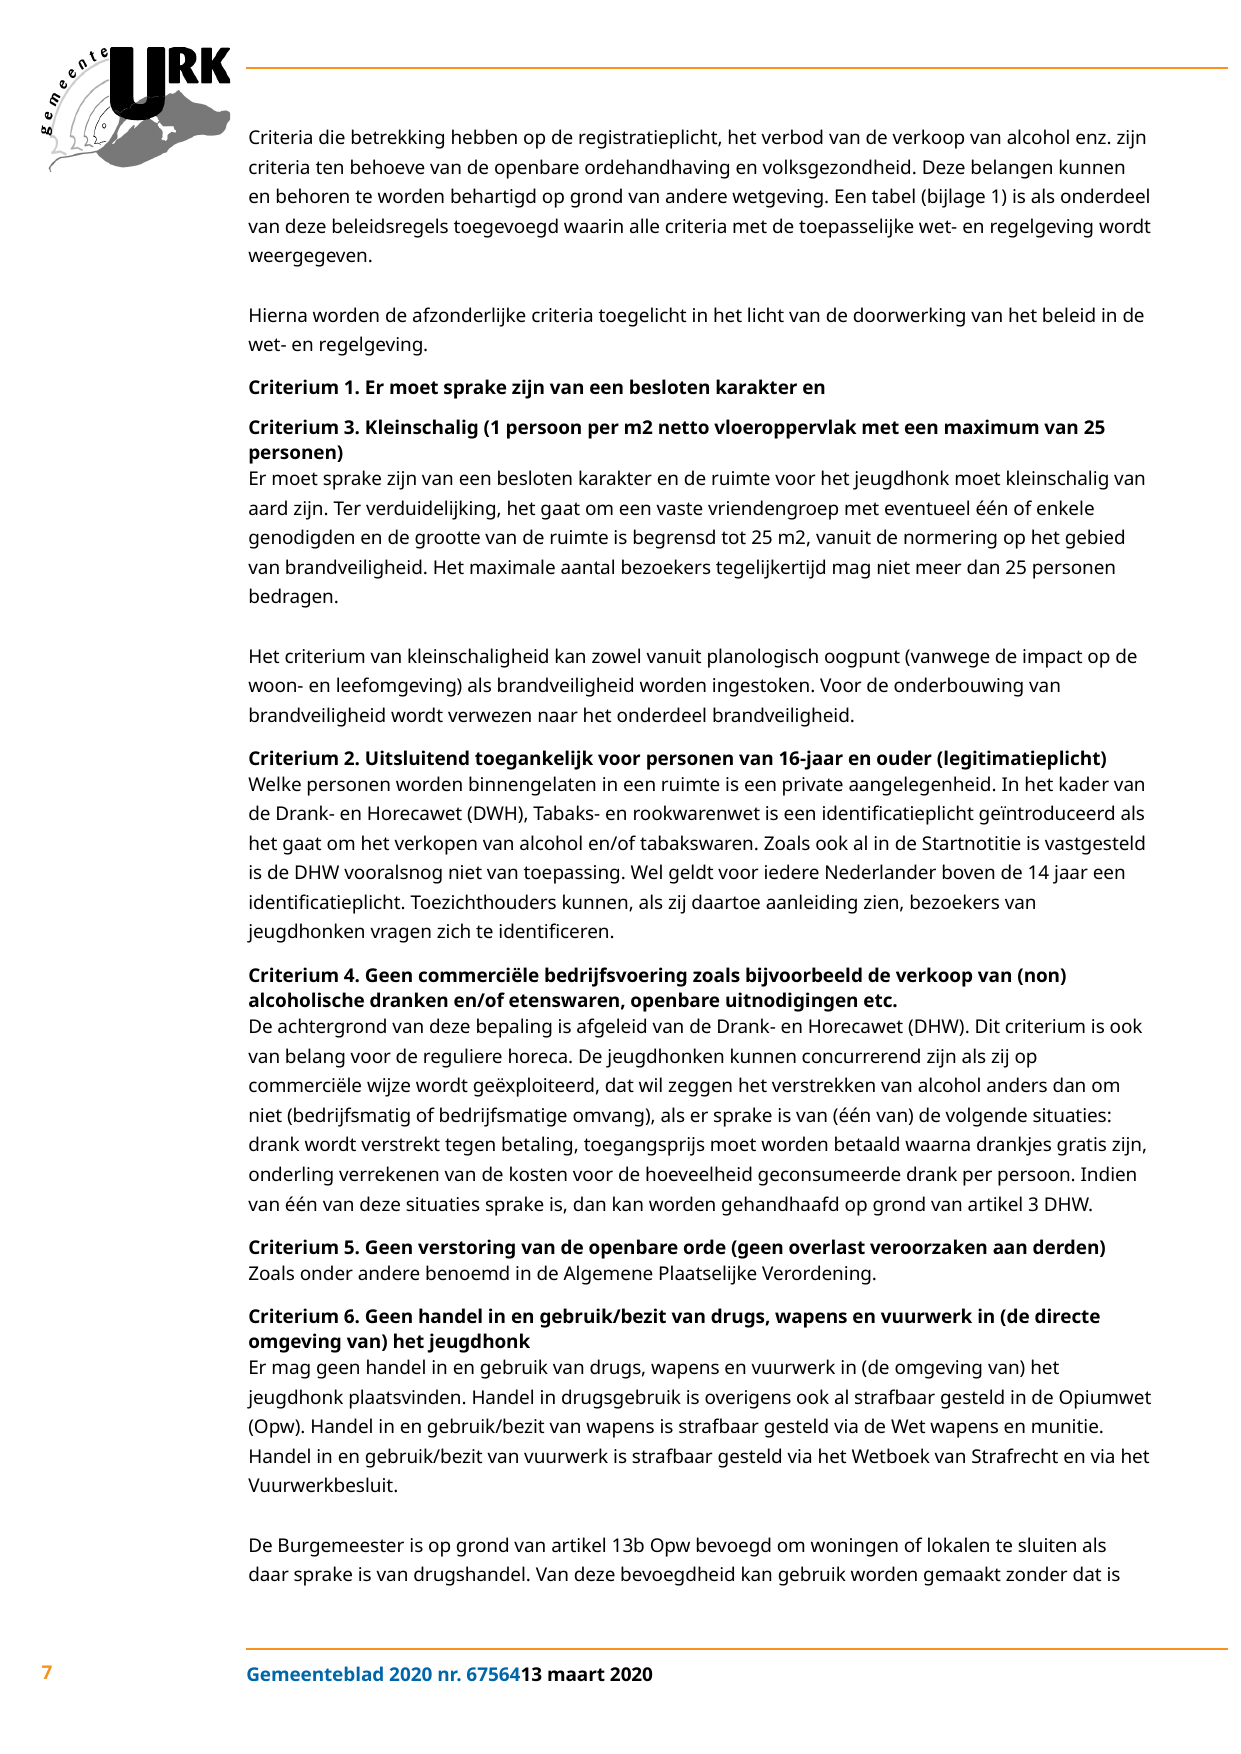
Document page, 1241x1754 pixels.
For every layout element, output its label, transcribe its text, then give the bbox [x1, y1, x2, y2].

text Er mag geen handel in en gebruik van drugs, wapens en vuurwerk in (de omgeving van) het jeugdhonk plaatsvinden. Handel in drugsgebruik is overigens ook al strafbaar gesteld in de Opiumwet (Opw). Handel in en gebruik/bezit van wapens is strafbaar gesteld via de Wet wapens en munitie. Handel in en gebruik/bezit van vuurwerk is strafbaar gesteld via het Wetboek van Strafrecht en via het Vuurwerkbesluit. [248, 1354, 1152, 1498]
text De Burgemeester is op grond van artikel 13b Opw bevoegd om woningen of lokalen te sluiten als daar sprake is van drugshandel. Van deze bevoegdheid kan gebruik worden gemaakt zonder dat is [248, 1532, 1152, 1587]
text Er moet sprake zijn van een besloten karakter en de ruimte voor het jeugdhonk moet kleinschalig van aard zijn. Ter verduidelijking, het gaat om een vaste vriendengroep met eventueel één of enkele genodigden en de grootte van de ruimte is begrensd tot 25 m2, vanuit de normering op het gebied van brandveiligheid. Het maximale aantal bezoekers tegelijkertijd mag niet meer dan 25 personen bedragen. [248, 465, 1152, 609]
text De achtergrond van deze bepaling is afgeleid van de Drank- en Horecawet (DHW). Dit criterium is ook van belang voor de reguliere horeca. De jeugdhonken kunnen concurrerend zijn als zij op commerciële wijze wordt geëxploiteerd, dat wil zeggen het verstrekken van alcohol anders dan om niet (bedrijfsmatig of bedrijfsmatige omvang), als er sprake is van (één van) de volgende situaties: drank wordt verstrekt tegen betaling, toegangsprijs moet worden betaald waarna drankjes gratis zijn, onderling verrekenen van de kosten voor de hoeveelheid geconsumeerde drank per persoon. Indien van één van deze situaties sprake is, dan kan worden gehandhaafd op grond van artikel 3 DHW. [248, 1013, 1152, 1217]
picture [41, 47, 231, 172]
text Criterium 4. Geen commerciële bedrijfsvoering zoals bijvoorbeeld de verkoop van (non) alcoholische dranken en/of etenswaren, openbare uitnodigingen etc. [248, 962, 1152, 1013]
text Criterium 5. Geen verstoring van de openbare orde (geen overlast veroorzaken aan derden) [248, 1234, 1152, 1260]
text Het criterium van kleinschaligheid kan zowel vanuit planologisch oogpunt (vanwege de impact op de woon- en leefomgeving) als brandveiligheid worden ingestoken. Voor de onderbouwing van brandveiligheid wordt verwezen naar het onderdeel brandveiligheid. [248, 643, 1152, 728]
text Criterium 6. Geen handel in en gebruik/bezit van drugs, wapens en vuurwerk in (de directe omgeving van) het jeugdhonk [248, 1303, 1152, 1354]
text Zoals onder andere benoemd in de Algemene Plaatselijke Verordening. [248, 1260, 1152, 1285]
text Welke personen worden binnengelaten in een ruimte is een private aangelegenheid. In het kader van de Drank- en Horecawet (DWH), Tabaks- en rookwarenwet is een identificatieplicht geïntroduceerd als het gaat om het verkopen van alcohol en/of tabakswaren. Zoals ook al in de Startnotitie is vastgesteld is de DHW vooralsnog niet van toepassing. Wel geldt voor iedere Nederlander boven de 14 jaar een identificatieplicht. Toezichthouders kunnen, als zij daartoe aanleiding zien, bezoekers van jeugdhonken vragen zich te identificeren. [248, 771, 1152, 944]
text Criterium 3. Kleinschalig (1 persoon per m2 netto vloeroppervlak met een maximum van 25 personen) [248, 414, 1152, 465]
text Criterium 2. Uitsluitend toegankelijk voor personen van 16-jaar en ouder (legitimatieplicht) [248, 745, 1152, 771]
text Criteria die betrekking hebben op de registratieplicht, het verbod van de verkoop van alcohol enz. zijn criteria ten behoeve van de openbare ordehandhaving en volksgezondheid. Deze belangen kunnen en behoren te worden behartigd op grond van andere wetgeving. Een tabel (bijlage 1) is als onderdeel van deze beleidsregels toegevoegd waarin alle criteria met de toepasselijke wet- en regelgeving wordt weergegeven. [248, 124, 1152, 268]
text Hierna worden de afzonderlijke criteria toegelicht in het licht van de doorwerking van het beleid in de wet- en regelgeving. [248, 302, 1152, 357]
text Criterium 1. Er moet sprake zijn van een besloten karakter en [248, 374, 1152, 400]
